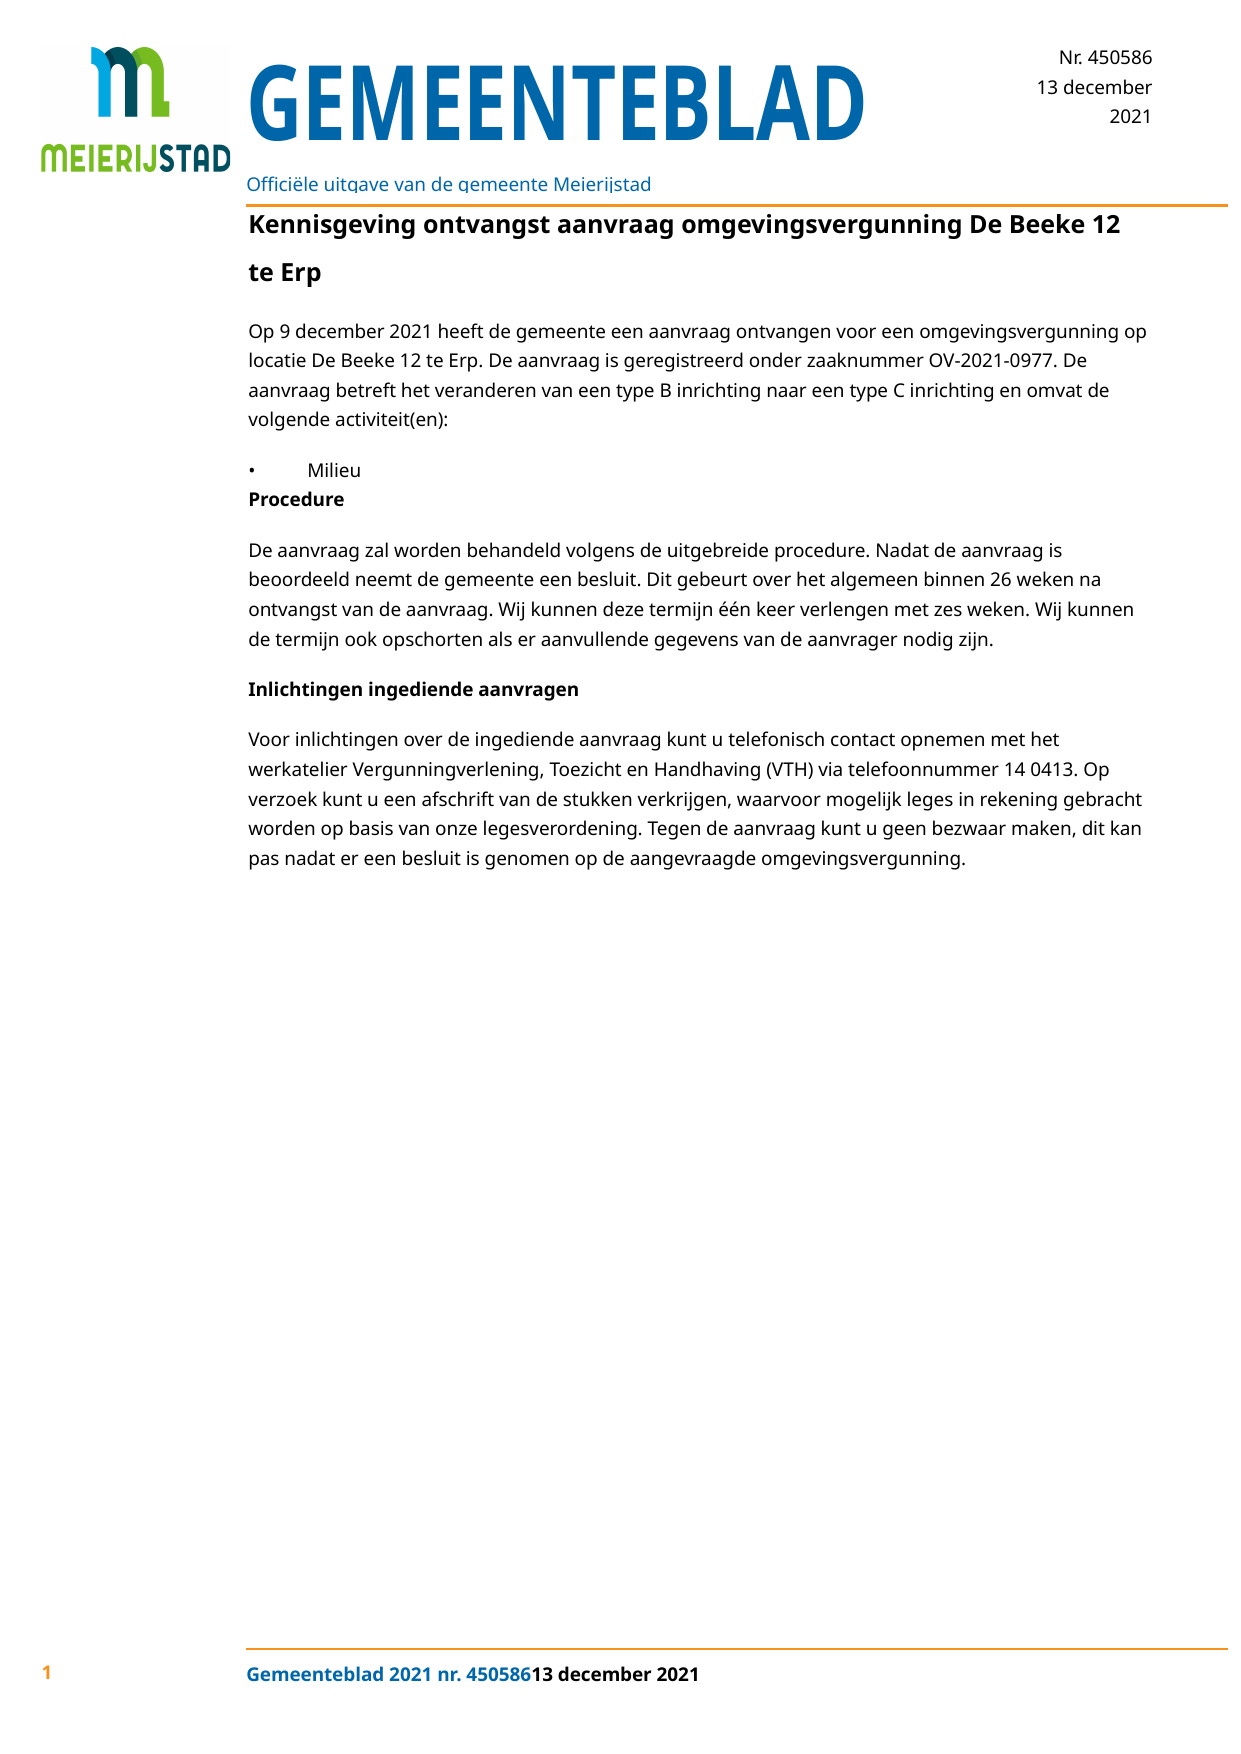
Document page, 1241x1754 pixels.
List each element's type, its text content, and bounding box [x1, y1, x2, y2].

text Op 9 december 2021 heeft de gemeente een aanvraag ontvangen voor een omgevingsvergunning op locatie De Beeke 12 te Erp. De aanvraag is geregistreerd onder zaaknummer OV-2021-0977. De aanvraag betreft het veranderen van een type B inrichting naar een type C inrichting en omvat de volgende activiteit(en): [248, 318, 1152, 432]
text Kennisgeving ontvangst aanvraag omgevingsvergunning De Beeke 12 te Erp [248, 207, 1152, 288]
text Inlichtingen ingediende aanvragen [248, 676, 1152, 702]
text De aanvraag zal worden behandeld volgens de uitgebreide procedure. Nadat de aanvraag is beoordeeld neemt de gemeente een besluit. Dit gebeurt over het algemeen binnen 26 weken na ontvangst van de aanvraag. Wij kunnen deze termijn één keer verlengen met zes weken. Wij kunnen de termijn ook opschorten als er aanvullende gegevens van de aanvrager nodig zijn. [248, 537, 1152, 652]
text Procedure [248, 487, 1152, 512]
picture [41, 47, 231, 172]
text Voor inlichtingen over de ingediende aanvraag kunt u telefonisch contact opnemen met het werkatelier Vergunningverlening, Toezicht en Handhaving (VTH) via telefoonnummer 14 0413. Op verzoek kunt u een afschrift van de stukken verkrijgen, waarvoor mogelijk leges in rekening gebracht worden op basis van onze legesverordening. Tegen de aanvraag kunt u geen bezwaar maken, dit kan pas nadat er een besluit is genomen op de aangevraagde omgevingsvergunning. [248, 727, 1152, 871]
list Milieu [248, 457, 1152, 483]
